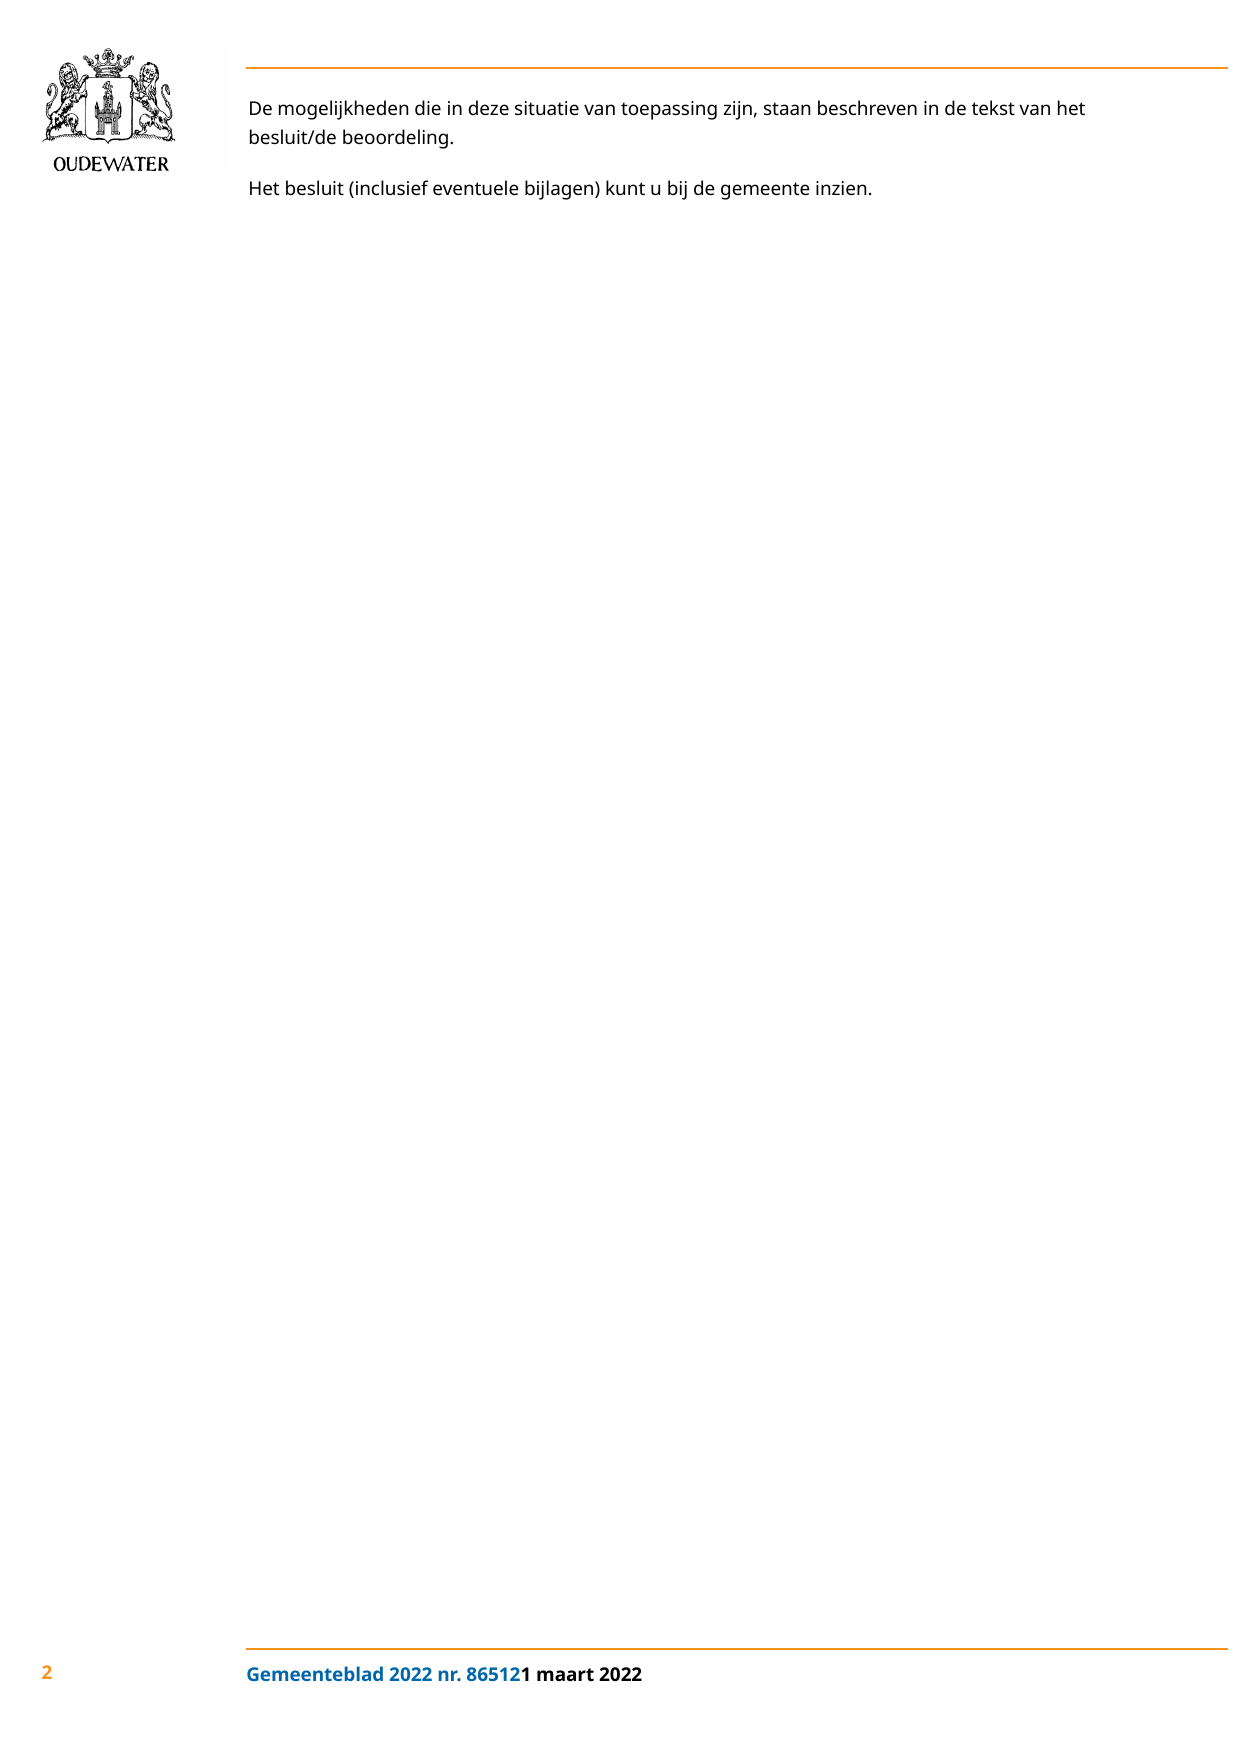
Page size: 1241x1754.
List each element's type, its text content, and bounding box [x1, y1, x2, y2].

text Het besluit (inclusief eventuele bijlagen) kunt u bij de gemeente inzien. [248, 175, 1152, 201]
picture [41, 47, 231, 172]
text De mogelijkheden die in deze situatie van toepassing zijn, staan beschreven in de tekst van het besluit/de beoordeling. [248, 95, 1152, 150]
